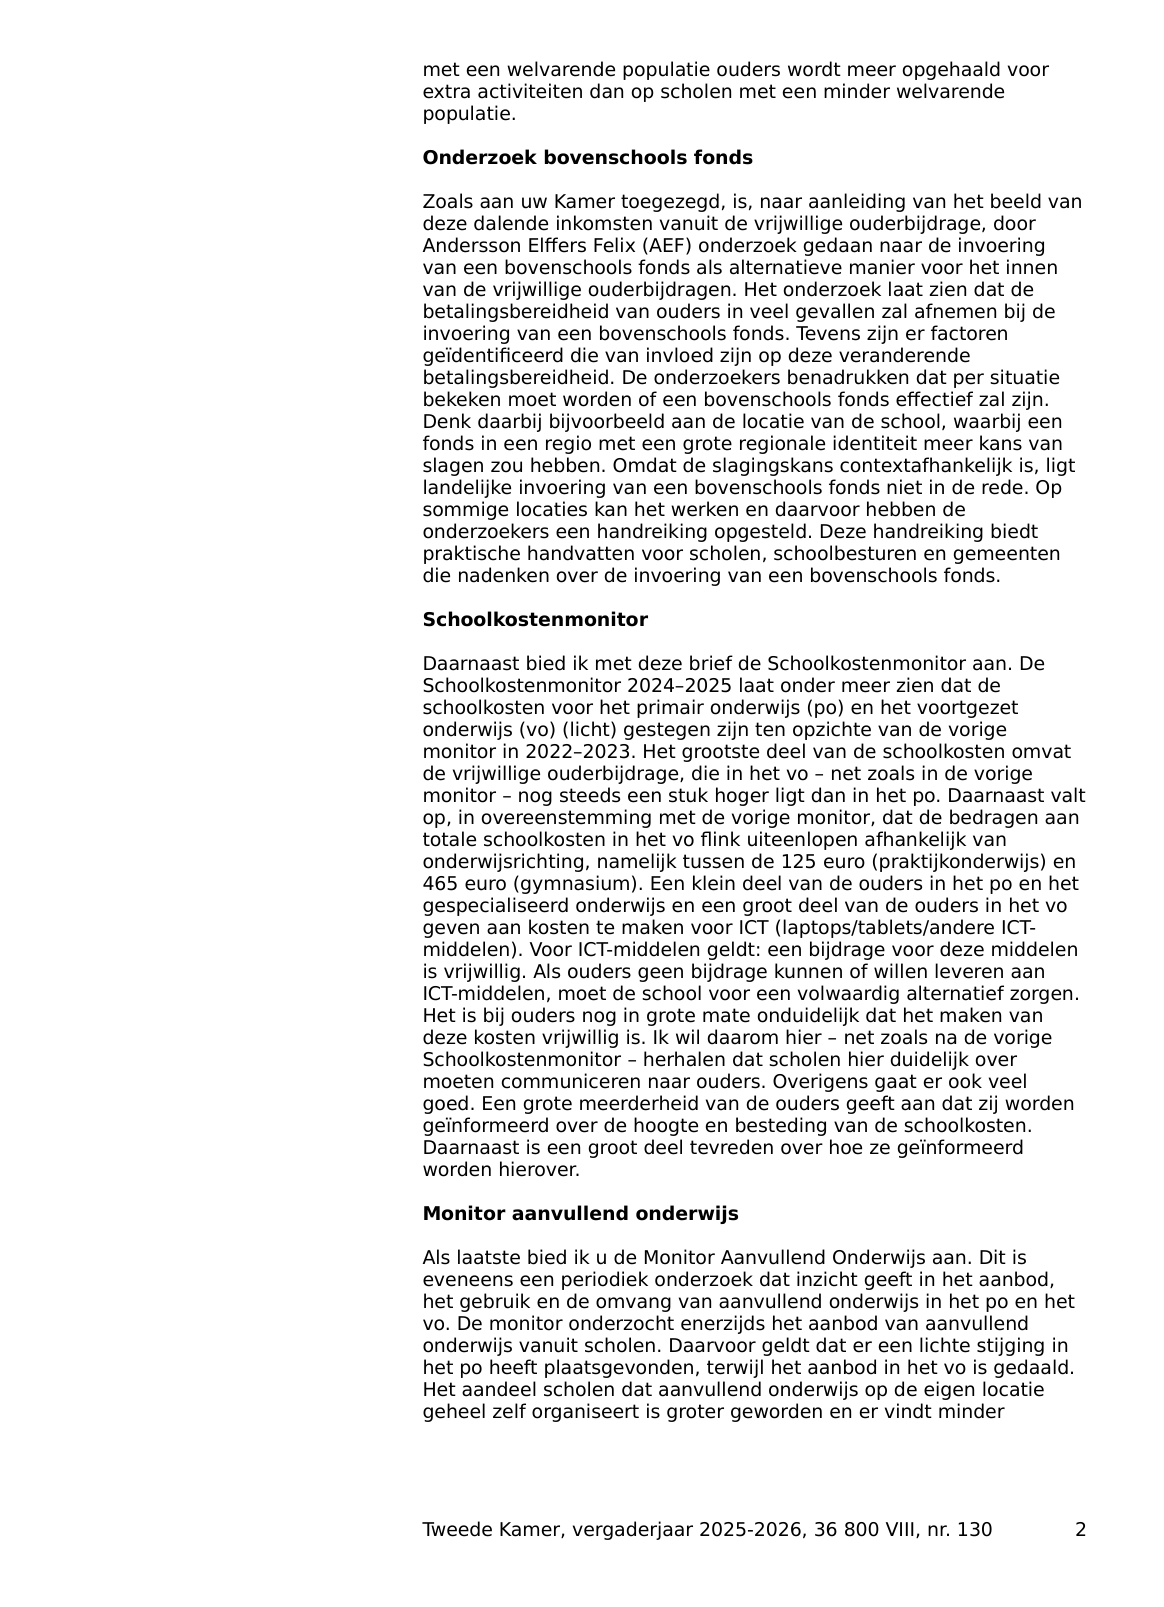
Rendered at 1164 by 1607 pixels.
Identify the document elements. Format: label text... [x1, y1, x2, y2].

text met een welvarende populatie ouders wordt meer opgehaald voor extra activiteiten dan op scholen met een minder welvarende populatie. [422, 59, 1087, 125]
text Zoals aan uw Kamer toegezegd, is, naar aanleiding van het beeld van deze dalende inkomsten vanuit de vrijwillige ouderbijdrage, door Andersson Elffers Felix (AEF) onderzoek gedaan naar de invoering van een bovenschools fonds als alternatieve manier voor het innen van de vrijwillige ouderbijdragen. Het onderzoek laat zien dat de betalingsbereidheid van ouders in veel gevallen zal afnemen bij de invoering van een bovenschools fonds. Tevens zijn er factoren geïdentificeerd die van invloed zijn op deze veranderende betalingsbereidheid. De onderzoekers benadrukken dat per situatie bekeken moet worden of een bovenschools fonds effectief zal zijn. Denk daarbij bijvoorbeeld aan de locatie van de school, waarbij een fonds in een regio met een grote regionale identiteit meer kans van slagen zou hebben. Omdat de slagingskans contextafhankelijk is, ligt landelijke invoering van een bovenschools fonds niet in de rede. Op sommige locaties kan het werken en daarvoor hebben de onderzoekers een handreiking opgesteld. Deze handreiking biedt praktische handvatten voor scholen, schoolbesturen en gemeenten die nadenken over de invoering van een bovenschools fonds. [422, 191, 1087, 587]
subtitle Onderzoek bovenschools fonds [422, 147, 1087, 169]
text Daarnaast bied ik met deze brief de Schoolkostenmonitor aan. De Schoolkostenmonitor 2024–2025 laat onder meer zien dat de schoolkosten voor het primair onderwijs (po) en het voortgezet onderwijs (vo) (licht) gestegen zijn ten opzichte van de vorige monitor in 2022–2023. Het grootste deel van de schoolkosten omvat de vrijwillige ouderbijdrage, die in het vo – net zoals in de vorige monitor – nog steeds een stuk hoger ligt dan in het po. Daarnaast valt op, in overeenstemming met de vorige monitor, dat de bedragen aan totale schoolkosten in het vo flink uiteenlopen afhankelijk van onderwijsrichting, namelijk tussen de 125 euro (praktijkonderwijs) en 465 euro (gymnasium). Een klein deel van de ouders in het po en het gespecialiseerd onderwijs en een groot deel van de ouders in het vo geven aan kosten te maken voor ICT (laptops/tablets/andere ICT-middelen). Voor ICT-middelen geldt: een bijdrage voor deze middelen is vrijwillig. Als ouders geen bijdrage kunnen of willen leveren aan ICT-middelen, moet de school voor een volwaardig alternatief zorgen. Het is bij ouders nog in grote mate onduidelijk dat het maken van deze kosten vrijwillig is. Ik wil daarom hier – net zoals na de vorige Schoolkostenmonitor – herhalen dat scholen hier duidelijk over moeten communiceren naar ouders. Overigens gaat er ook veel goed. Een grote meerderheid van de ouders geeft aan dat zij worden geïnformeerd over de hoogte en besteding van de schoolkosten. Daarnaast is een groot deel tevreden over hoe ze geïnformeerd worden hierover. [422, 653, 1087, 1181]
subtitle Schoolkostenmonitor [422, 609, 1087, 631]
text Als laatste bied ik u de Monitor Aanvullend Onderwijs aan. Dit is eveneens een periodiek onderzoek dat inzicht geeft in het aanbod, het gebruik en de omvang van aanvullend onderwijs in het po en het vo. De monitor onderzocht enerzijds het aanbod van aanvullend onderwijs vanuit scholen. Daarvoor geldt dat er een lichte stijging in het po heeft plaatsgevonden, terwijl het aanbod in het vo is gedaald. Het aandeel scholen dat aanvullend onderwijs op de eigen locatie geheel zelf organiseert is groter geworden en er vindt minder [422, 1247, 1087, 1423]
subtitle Monitor aanvullend onderwijs [422, 1203, 1087, 1225]
